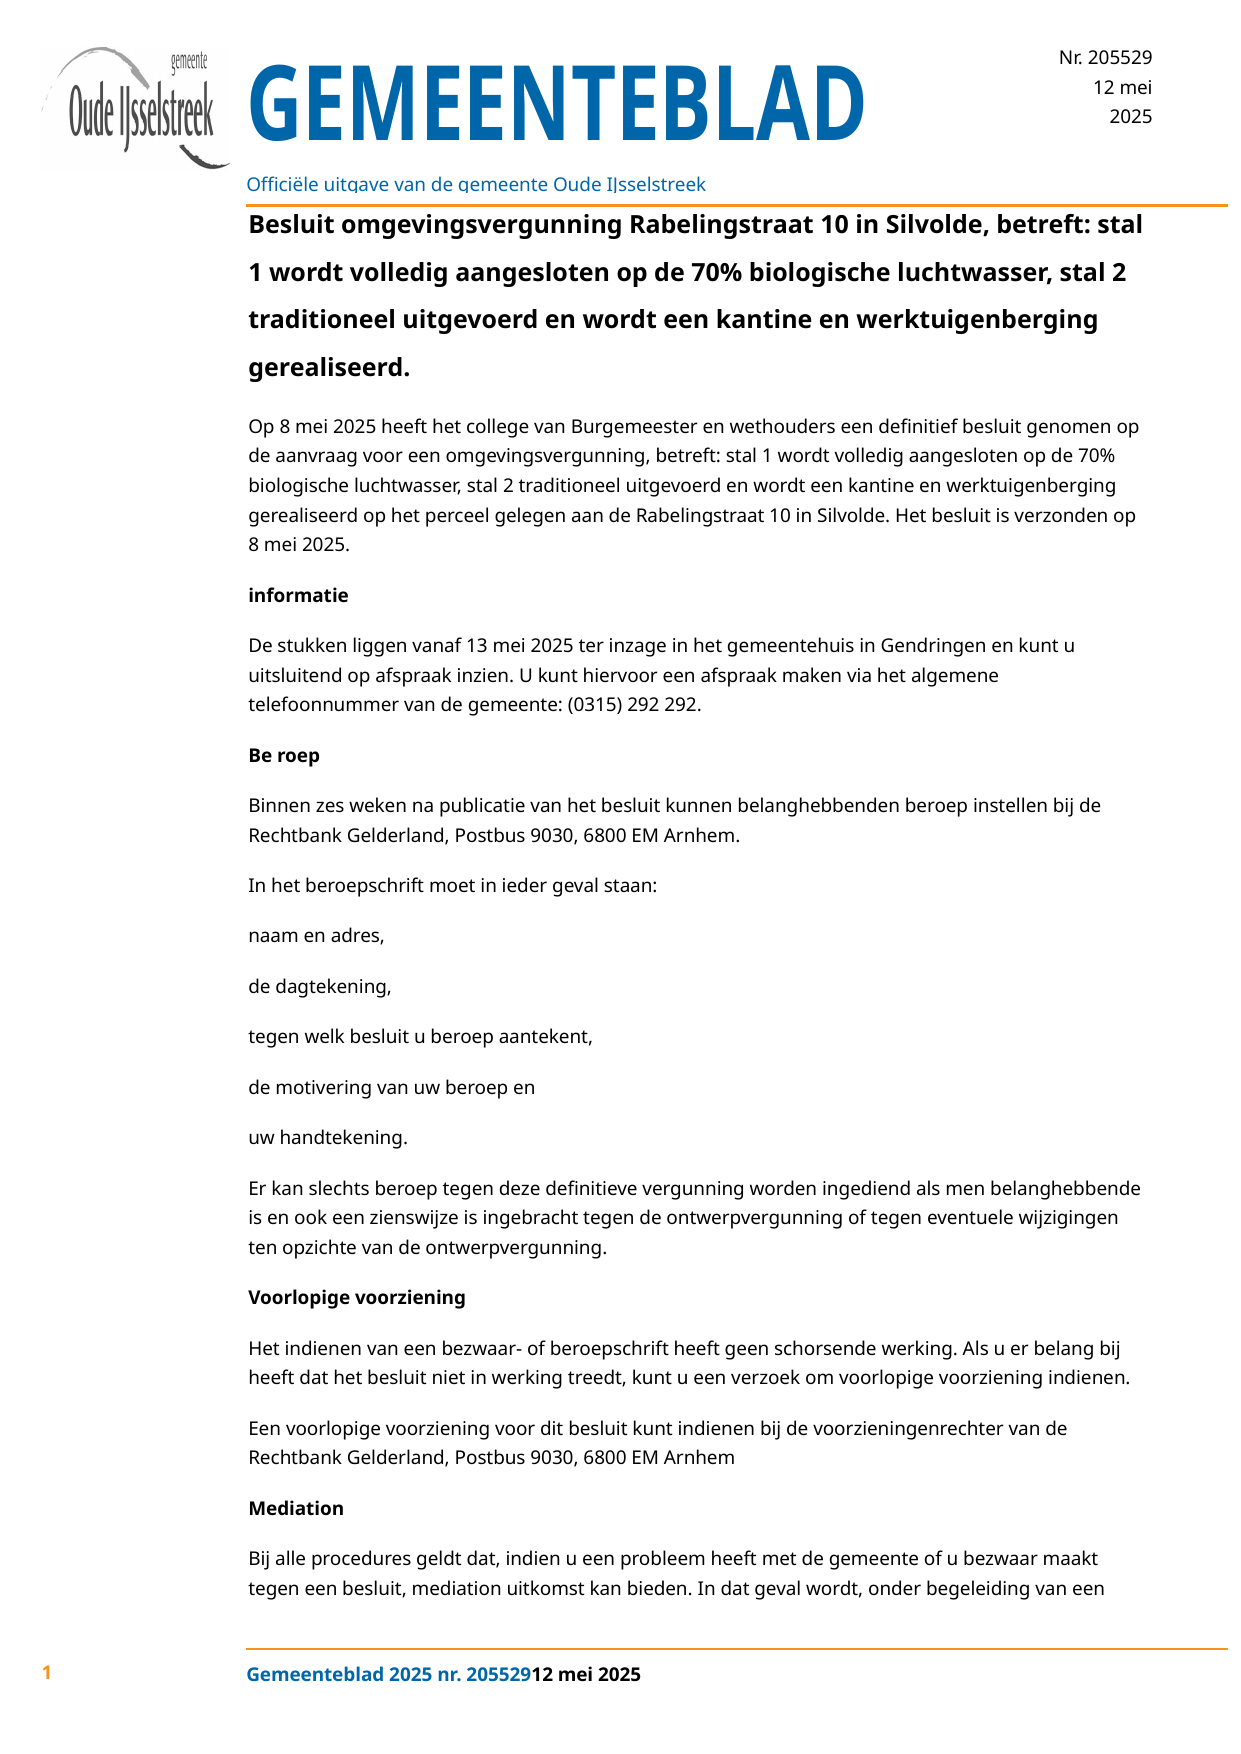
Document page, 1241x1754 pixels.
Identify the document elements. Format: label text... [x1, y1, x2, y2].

text Voorlopige voorziening [248, 1284, 1152, 1310]
text uw handtekening. [248, 1124, 1152, 1150]
text Binnen zes weken na publicatie van het besluit kunnen belanghebbenden beroep instellen bij de Rechtbank Gelderland, Postbus 9030, 6800 EM Arnhem. [248, 792, 1152, 848]
text informatie [248, 582, 1152, 608]
text De stukken liggen vanaf 13 mei 2025 ter inzage in het gemeentehuis in Gendringen en kunt u uitsluitend op afspraak inzien. U kunt hiervoor een afspraak maken via het algemene telefoonnummer van de gemeente: (0315) 292 292. [248, 632, 1152, 717]
text Een voorlopige voorziening voor dit besluit kunt indienen bij de voorzieningenrechter van de Rechtbank Gelderland, Postbus 9030, 6800 EM Arnhem [248, 1415, 1152, 1470]
text Be roep [248, 742, 1152, 768]
text Mediation [248, 1495, 1152, 1521]
text tegen welk besluit u beroep aantekent, [248, 1023, 1152, 1049]
text Er kan slechts beroep tegen deze definitieve vergunning worden ingediend als men belanghebbende is en ook een zienswijze is ingebracht tegen de ontwerpvergunning of tegen eventuele wijzigingen ten opzichte van de ontwerpvergunning. [248, 1175, 1152, 1260]
text de motivering van uw beroep en [248, 1074, 1152, 1100]
text In het beroepschrift moet in ieder geval staan: [248, 872, 1152, 898]
text Bij alle procedures geldt dat, indien u een probleem heeft met de gemeente of u bezwaar maakt tegen een besluit, mediation uitkomst kan bieden. In dat geval wordt, onder begeleiding van een [248, 1545, 1152, 1601]
text Het indienen van een bezwaar- of beroepschrift heeft geen schorsende werking. Als u er belang bij heeft dat het besluit niet in werking treedt, kunt u een verzoek om voorlopige voorziening indienen. [248, 1335, 1152, 1390]
picture [41, 47, 231, 172]
text de dagtekening, [248, 973, 1152, 999]
text Besluit omgevingsvergunning Rabelingstraat 10 in Silvolde, betreft: stal 1 wordt volledig aangesloten op de 70% biologische luchtwasser, stal 2 traditioneel uitgevoerd en wordt een kantine en werktuigenberging gerealiseerd. [248, 207, 1152, 384]
text Op 8 mei 2025 heeft het college van Burgemeester en wethouders een definitief besluit genomen op de aanvraag voor een omgevingsvergunning, betreft: stal 1 wordt volledig aangesloten op de 70% biologische luchtwasser, stal 2 traditioneel uitgevoerd en wordt een kantine en werktuigenberging gerealiseerd op het perceel gelegen aan de Rabelingstraat 10 in Silvolde. Het besluit is verzonden op 8 mei 2025. [248, 413, 1152, 557]
text naam en adres, [248, 923, 1152, 948]
